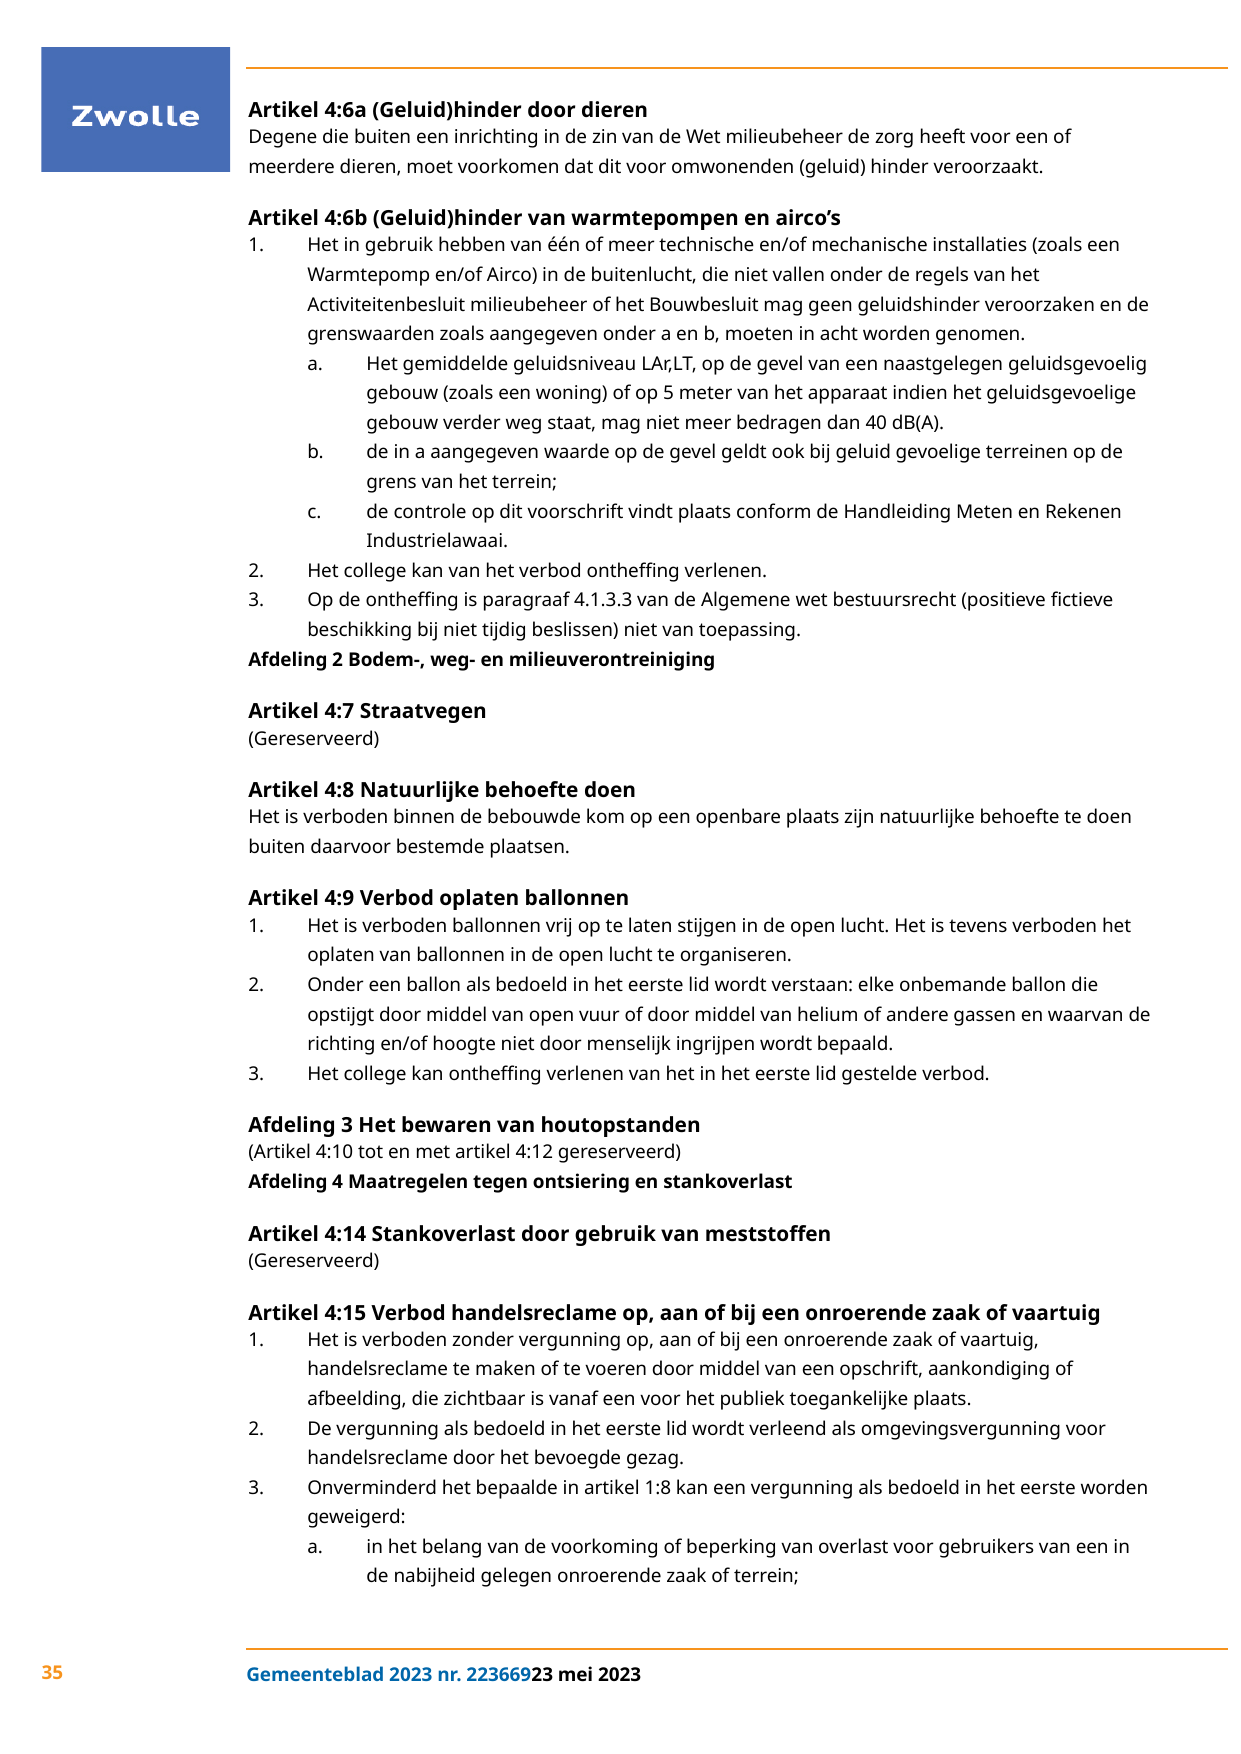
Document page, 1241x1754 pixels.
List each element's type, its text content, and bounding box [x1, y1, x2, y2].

text Artikel 4:7 Straatvegen [248, 696, 1152, 725]
text Artikel 4:15 Verbod handelsreclame op, aan of bij een onroerende zaak of vaartuig [248, 1298, 1152, 1326]
text Artikel 4:6b (Geluid)hinder van warmtepompen en airco’s [248, 203, 1152, 232]
list Het in gebruik hebben van één of meer technische en/of mechanische installaties (zoals een Warmtepomp en/of Airco) in de buitenlucht, die niet vallen onder de regels van het Activiteitenbesluit milieubeheer of het Bouwbesluit mag geen geluidshinder veroorzaken en de grenswaarden zoals aangegeven onder a en b, moeten in acht worden genomen. [248, 232, 1152, 346]
list in het belang van de voorkoming of beperking van overlast voor gebruikers van een in de nabijheid gelegen onroerende zaak of terrein; [307, 1533, 1152, 1588]
list Het is verboden ballonnen vrij op te laten stijgen in de open lucht. Het is tevens verboden het oplaten van ballonnen in de open lucht te organiseren. [248, 912, 1152, 967]
text Artikel 4:6a (Geluid)hinder door dieren [248, 95, 1152, 123]
list Het is verboden zonder vergunning op, aan of bij een onroerende zaak of vaartuig, handelsreclame te maken of te voeren door middel van een opschrift, aankondiging of afbeelding, die zichtbaar is vanaf een voor het publiek toegankelijke plaats. [248, 1326, 1152, 1411]
list Op de ontheffing is paragraaf 4.1.3.3 van de Algemene wet bestuursrecht (positieve fictieve beschikking bij niet tijdig beslissen) niet van toepassing. [248, 587, 1152, 642]
list Het gemiddelde geluidsniveau LAr,LT, op de gevel van een naastgelegen geluidsgevoelig gebouw (zoals een woning) of op 5 meter van het apparaat indien het geluidsgevoelige gebouw verder weg staat, mag niet meer bedragen dan 40 dB(A). [307, 350, 1152, 435]
list de in a aangegeven waarde op de gevel geldt ook bij geluid gevoelige terreinen op de grens van het terrein; [307, 439, 1152, 494]
text (Gereserveerd) [248, 725, 1152, 750]
list Het college kan ontheffing verlenen van het in het eerste lid gestelde verbod. [248, 1060, 1152, 1086]
list Onder een ballon als bedoeld in het eerste lid wordt verstaan: elke onbemande ballon die opstijgt door middel van open vuur of door middel van helium of andere gassen en waarvan de richting en/of hoogte niet door menselijk ingrijpen wordt bepaald. [248, 971, 1152, 1056]
list Onverminderd het bepaalde in artikel 1:8 kan een vergunning als bedoeld in het eerste worden geweigerd: [248, 1474, 1152, 1529]
text Artikel 4:14 Stankoverlast door gebruik van meststoffen [248, 1219, 1152, 1247]
text Afdeling 3 Het bewaren van houtopstanden [248, 1110, 1152, 1139]
text (Gereserveerd) [248, 1247, 1152, 1273]
text Afdeling 4 Maatregelen tegen ontsiering en stankoverlast [248, 1168, 1152, 1194]
text Het is verboden binnen de bebouwde kom op een openbare plaats zijn natuurlijke behoefte te doen buiten daarvoor bestemde plaatsen. [248, 803, 1152, 859]
picture [41, 47, 231, 172]
text Artikel 4:9 Verbod oplaten ballonnen [248, 883, 1152, 912]
list De vergunning als bedoeld in het eerste lid wordt verleend als omgevingsvergunning voor handelsreclame door het bevoegde gezag. [248, 1415, 1152, 1470]
text Degene die buiten een inrichting in de zin van de Wet milieubeheer de zorg heeft voor een of meerdere dieren, moet voorkomen dat dit voor omwonenden (geluid) hinder veroorzaakt. [248, 123, 1152, 178]
text (Artikel 4:10 tot en met artikel 4:12 gereserveerd) [248, 1139, 1152, 1164]
text Afdeling 2 Bodem-, weg- en milieuverontreiniging [248, 646, 1152, 672]
text Artikel 4:8 Natuurlijke behoefte doen [248, 775, 1152, 803]
list de controle op dit voorschrift vindt plaats conform de Handleiding Meten en Rekenen Industrielawaai. [307, 498, 1152, 553]
list Het college kan van het verbod ontheffing verlenen. [248, 557, 1152, 583]
